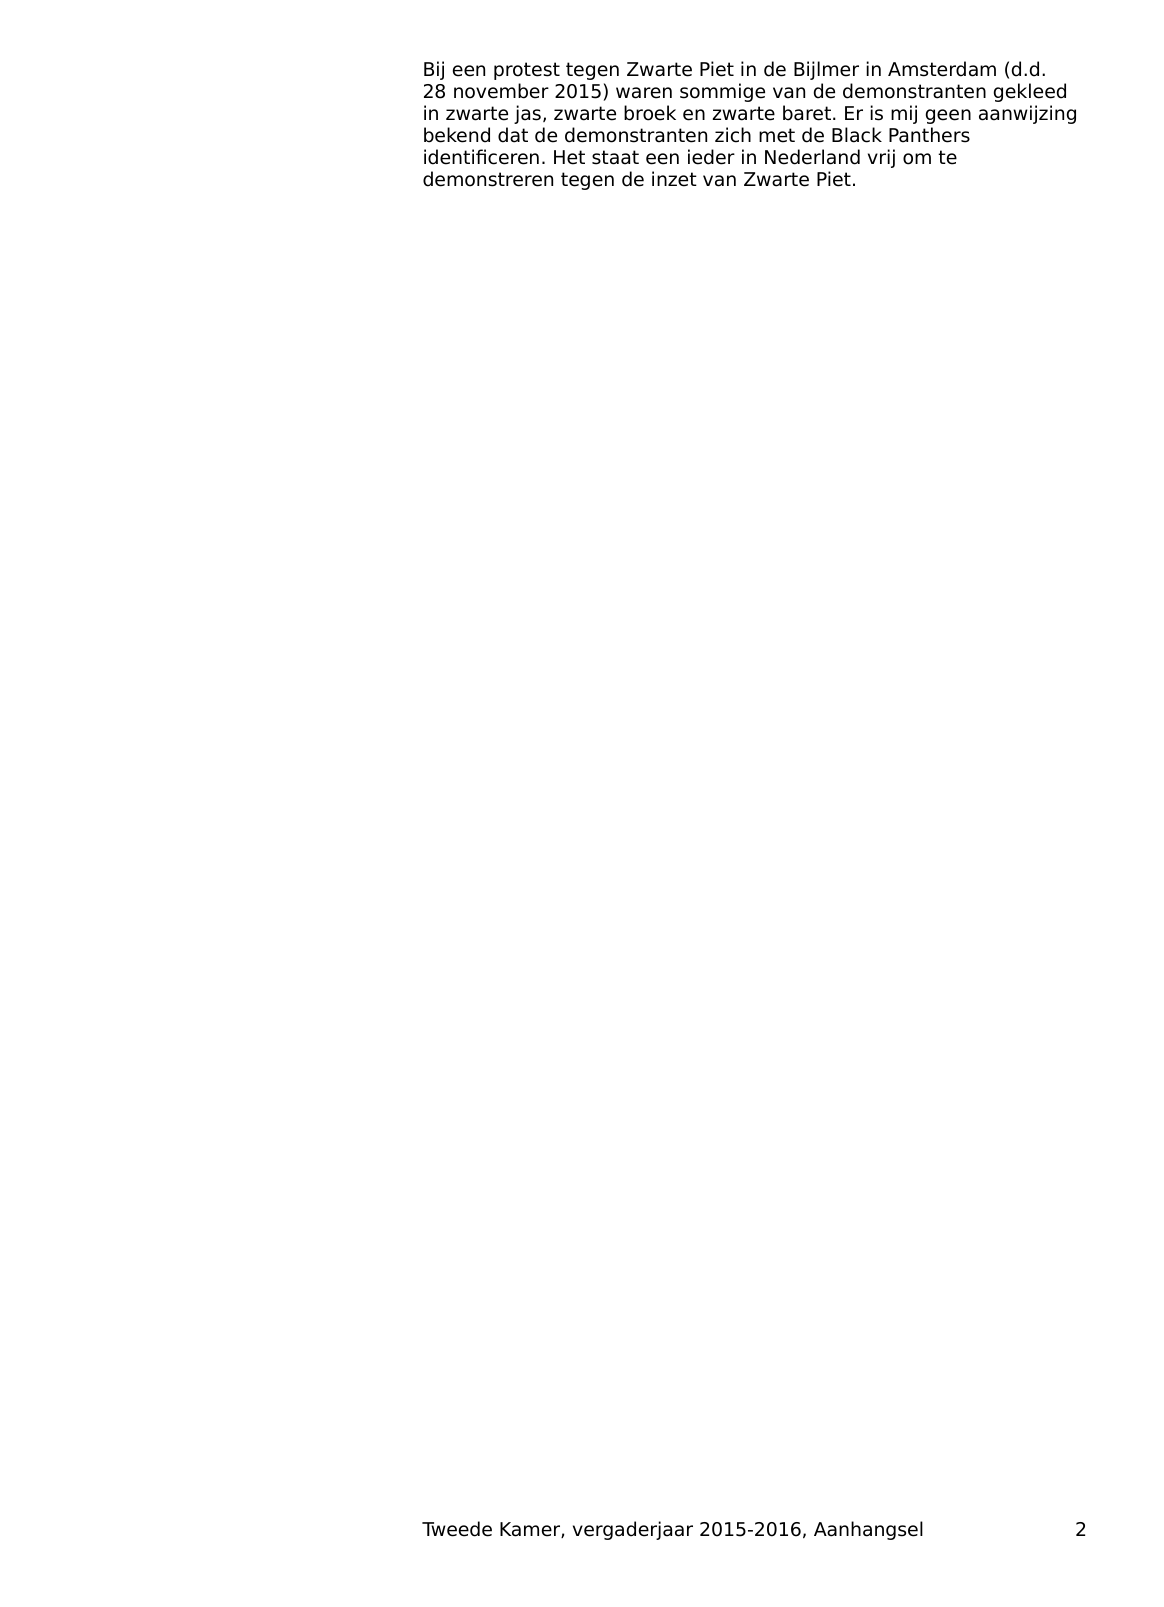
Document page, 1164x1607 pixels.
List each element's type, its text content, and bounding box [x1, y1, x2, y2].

text Bij een protest tegen Zwarte Piet in de Bijlmer in Amsterdam (d.d. 28 november 2015) waren sommige van de demonstranten gekleed in zwarte jas, zwarte broek en zwarte baret. Er is mij geen aanwijzing bekend dat de demonstranten zich met de Black Panthers identificeren. Het staat een ieder in Nederland vrij om te demonstreren tegen de inzet van Zwarte Piet. [422, 59, 1087, 191]
